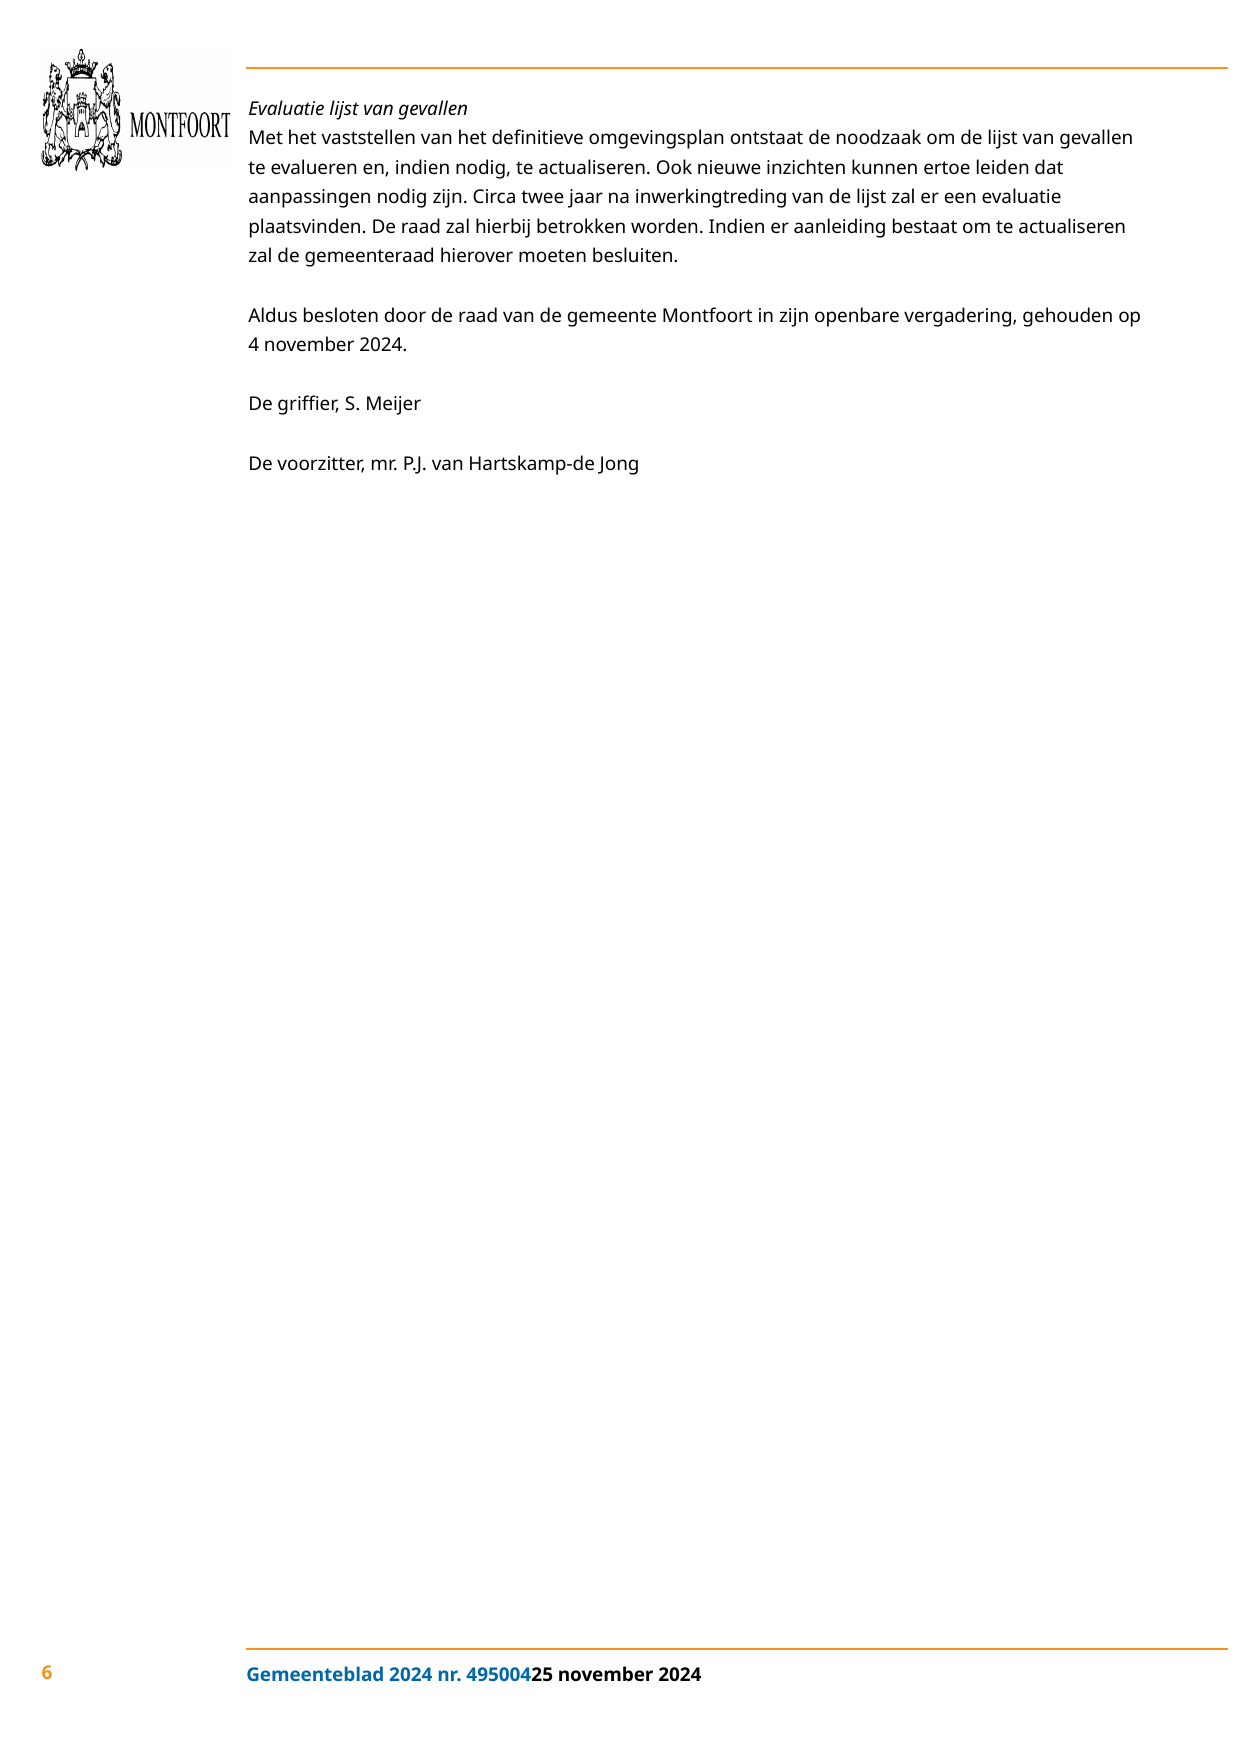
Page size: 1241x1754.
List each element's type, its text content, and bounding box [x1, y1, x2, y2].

text Evaluatie lijst van gevallen [248, 95, 1152, 121]
text De griffier, S. Meijer [248, 391, 1152, 416]
text Met het vaststellen van het definitieve omgevingsplan ontstaat de noodzaak om de lijst van gevallen te evalueren en, indien nodig, te actualiseren. Ook nieuwe inzichten kunnen ertoe leiden dat aanpassingen nodig zijn. Circa twee jaar na inwerkingtreding van de lijst zal er een evaluatie plaatsvinden. De raad zal hierbij betrokken worden. Indien er aanleiding bestaat om te actualiseren zal de gemeenteraad hierover moeten besluiten. [248, 124, 1152, 268]
picture [41, 47, 231, 172]
text Aldus besloten door de raad van de gemeente Montfoort in zijn openbare vergadering, gehouden op 4 november 2024. [248, 302, 1152, 357]
text De voorzitter, mr. P.J. van Hartskamp-de Jong [248, 450, 1152, 476]
